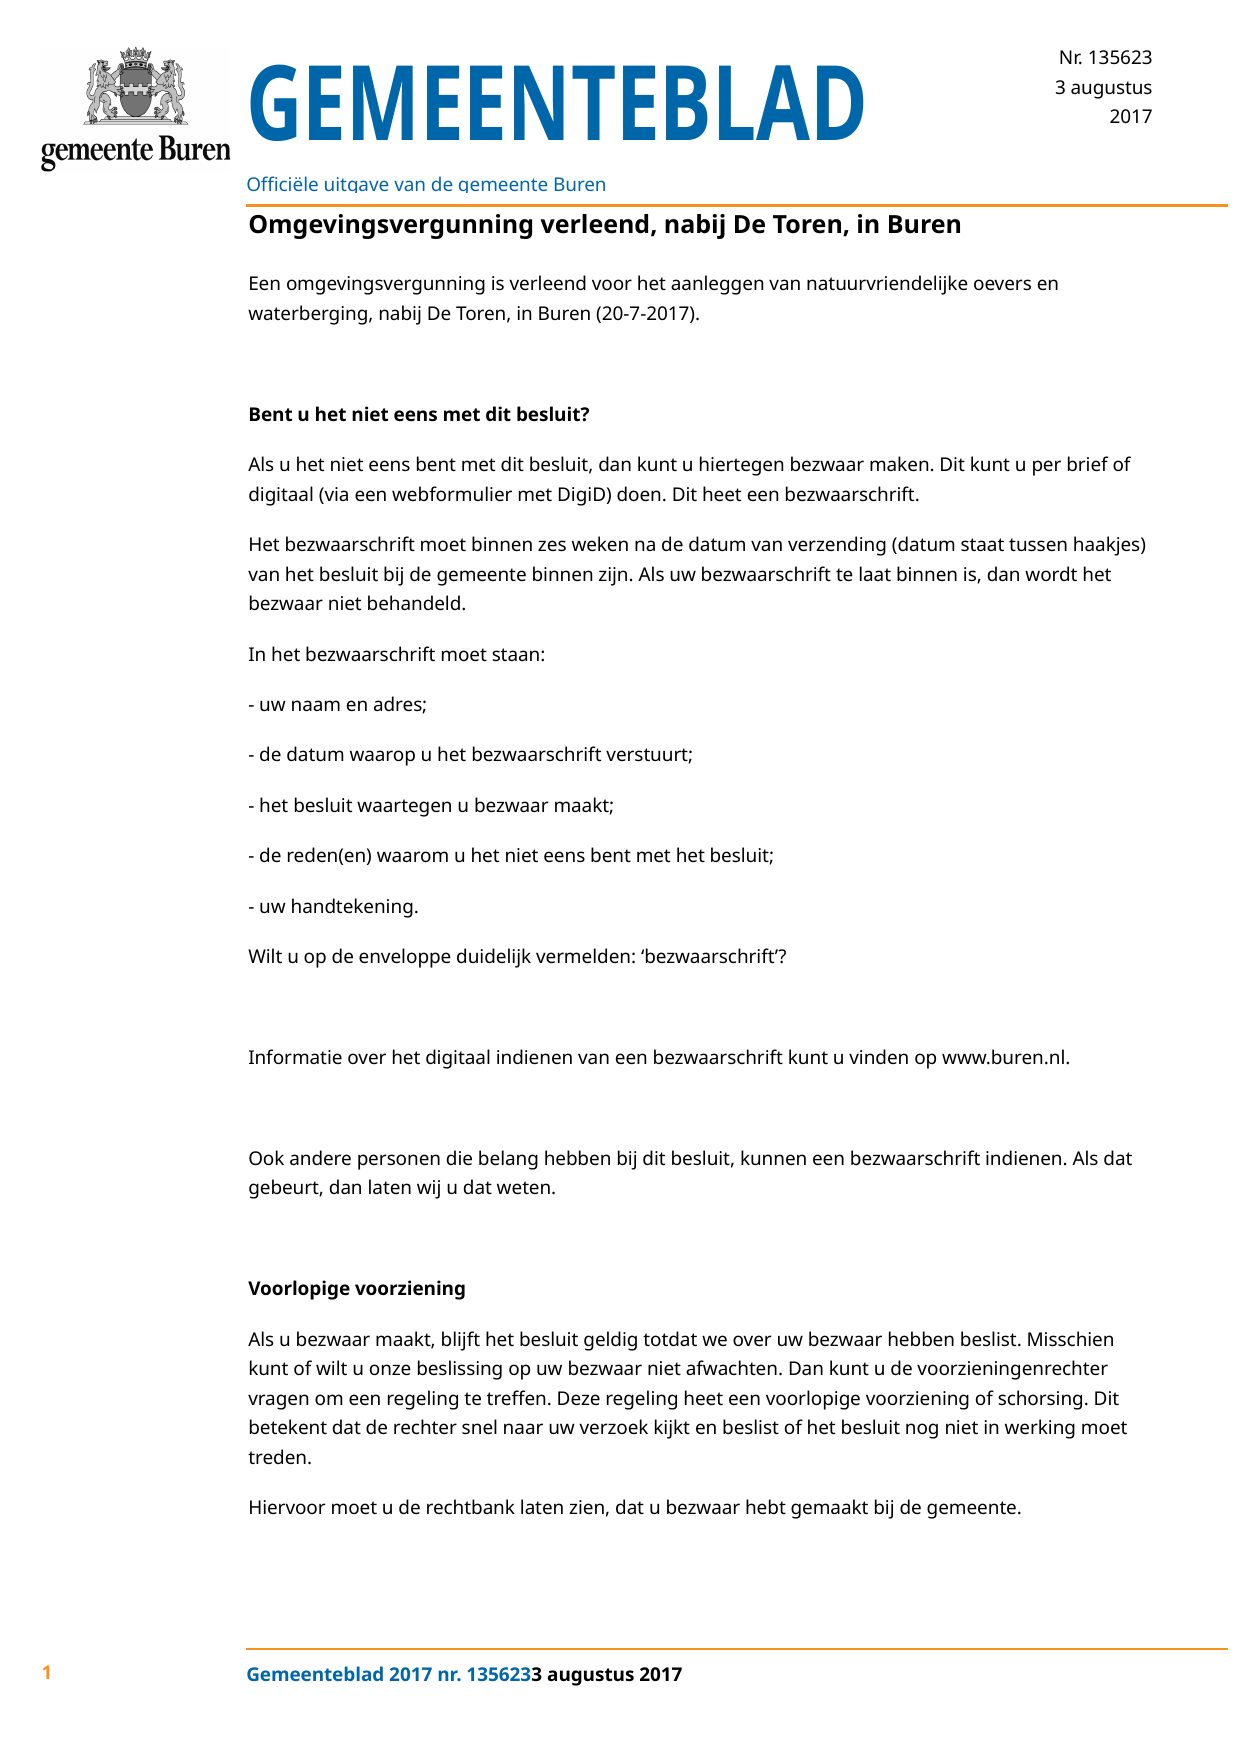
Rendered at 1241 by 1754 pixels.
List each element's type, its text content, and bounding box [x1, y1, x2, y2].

text - uw naam en adres; [248, 691, 1152, 717]
text Een omgevingsvergunning is verleend voor het aanleggen van natuurvriendelijke oevers en waterberging, nabij De Toren, in Buren (20-7-2017). [248, 270, 1152, 326]
text - het besluit waartegen u bezwaar maakt; [248, 792, 1152, 818]
picture [41, 47, 231, 172]
text Informatie over het digitaal indienen van een bezwaarschrift kunt u vinden op www.buren.nl. [248, 1044, 1152, 1070]
text Hiervoor moet u de rechtbank laten zien, dat u bezwaar hebt gemaakt bij de gemeente. [248, 1494, 1152, 1520]
text Wilt u op de enveloppe duidelijk vermelden: ‘bezwaarschrift’? [248, 943, 1152, 969]
text In het bezwaarschrift moet staan: [248, 641, 1152, 666]
text Als u het niet eens bent met dit besluit, dan kunt u hiertegen bezwaar maken. Dit kunt u per brief of digitaal (via een webformulier met DigiD) doen. Dit heet een bezwaarschrift. [248, 451, 1152, 506]
text Voorlopige voorziening [248, 1275, 1152, 1301]
text - uw handtekening. [248, 893, 1152, 918]
text Bent u het niet eens met dit besluit? [248, 401, 1152, 426]
text - de datum waarop u het bezwaarschrift verstuurt; [248, 742, 1152, 767]
text Als u bezwaar maakt, blijft het besluit geldig totdat we over uw bezwaar hebben beslist. Misschien kunt of wilt u onze beslissing op uw bezwaar niet afwachten. Dan kunt u de voorzieningenrechter vragen om een regeling te treffen. Deze regeling heet een voorlopige voorziening of schorsing. Dit betekent dat de rechter snel naar uw verzoek kijkt en beslist of het besluit nog niet in werking moet treden. [248, 1326, 1152, 1470]
text Het bezwaarschrift moet binnen zes weken na de datum van verzending (datum staat tussen haakjes) van het besluit bij de gemeente binnen zijn. Als uw bezwaarschrift te laat binnen is, dan wordt het bezwaar niet behandeld. [248, 531, 1152, 616]
text - de reden(en) waarom u het niet eens bent met het besluit; [248, 842, 1152, 868]
text Ook andere personen die belang hebben bij dit besluit, kunnen een bezwaarschrift indienen. Als dat gebeurt, dan laten wij u dat weten. [248, 1145, 1152, 1200]
text Omgevingsvergunning verleend, nabij De Toren, in Buren [248, 207, 1152, 241]
